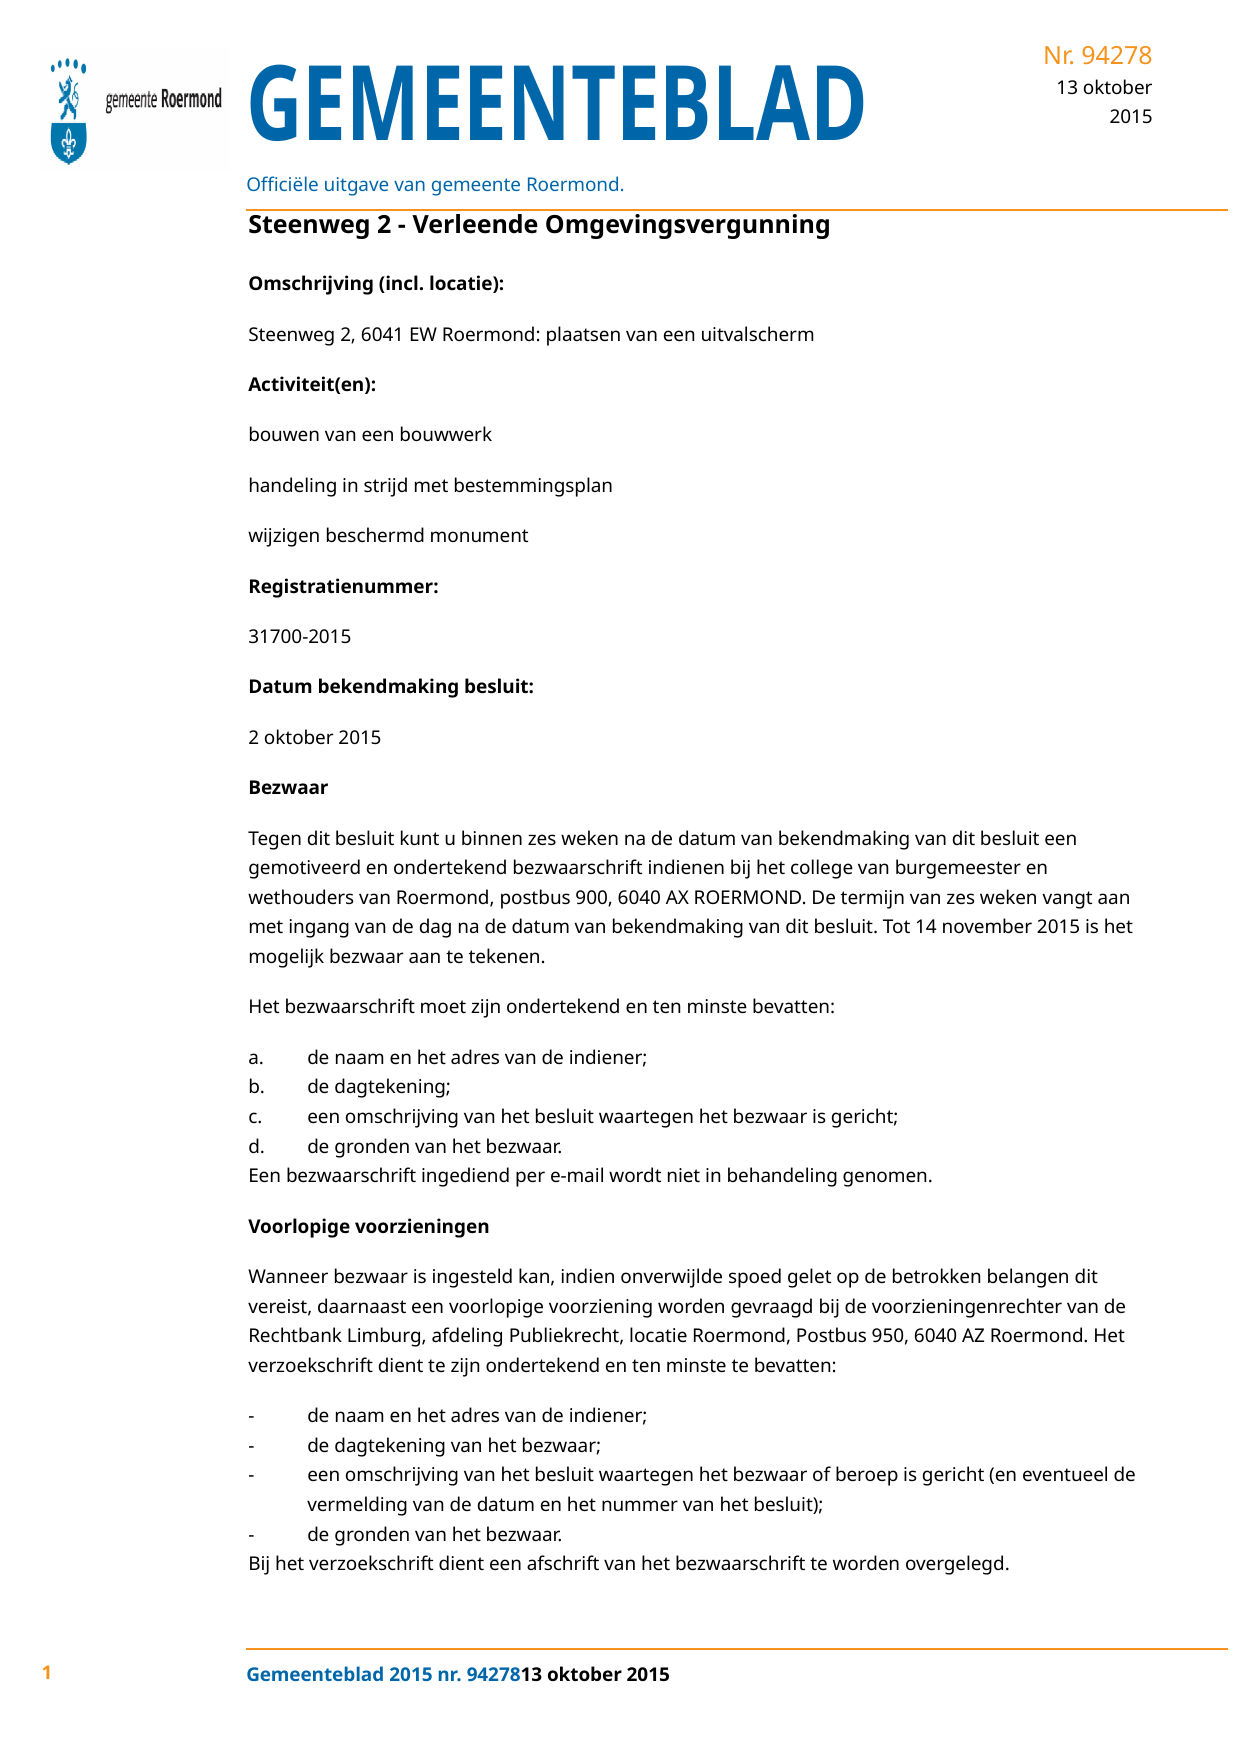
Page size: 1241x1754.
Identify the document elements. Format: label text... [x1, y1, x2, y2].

text Registratienummer: [248, 573, 1152, 598]
text Wanneer bezwaar is ingesteld kan, indien onverwijlde spoed gelet op de betrokken belangen dit vereist, daarnaast een voorlopige voorziening worden gevraagd bij de voorzieningenrechter van de Rechtbank Limburg, afdeling Publiekrecht, locatie Roermond, Postbus 950, 6040 AZ Roermond. Het verzoekschrift dient te zijn ondertekend en ten minste te bevatten: [248, 1263, 1152, 1378]
list de gronden van het bezwaar. [248, 1133, 1152, 1158]
list een omschrijving van het besluit waartegen het bezwaar is gericht; [248, 1103, 1152, 1129]
text 31700-2015 [248, 623, 1152, 649]
list een omschrijving van het besluit waartegen het bezwaar of beroep is gericht (en eventueel de vermelding van de datum en het nummer van het besluit); [248, 1462, 1152, 1517]
text Voorlopige voorzieningen [248, 1213, 1152, 1238]
list de dagtekening van het bezwaar; [248, 1432, 1152, 1458]
text handeling in strijd met bestemmingsplan [248, 472, 1152, 498]
text Het bezwaarschrift moet zijn ondertekend en ten minste bevatten: [248, 994, 1152, 1019]
text Activiteit(en): [248, 371, 1152, 397]
text Steenweg 2, 6041 EW Roermond: plaatsen van een uitvalscherm [248, 321, 1152, 346]
list de gronden van het bezwaar. [248, 1521, 1152, 1546]
text Datum bekendmaking besluit: [248, 674, 1152, 699]
list de naam en het adres van de indiener; [248, 1402, 1152, 1428]
list de naam en het adres van de indiener; [248, 1044, 1152, 1070]
text 2 oktober 2015 [248, 724, 1152, 750]
text bouwen van een bouwwerk [248, 422, 1152, 447]
text Bezwaar [248, 774, 1152, 800]
list de dagtekening; [248, 1074, 1152, 1099]
picture [41, 47, 231, 172]
text Een bezwaarschrift ingediend per e-mail wordt niet in behandeling genomen. [248, 1162, 1152, 1188]
text Tegen dit besluit kunt u binnen zes weken na de datum van bekendmaking van dit besluit een gemotiveerd en ondertekend bezwaarschrift indienen bij het college van burgemeester en wethouders van Roermond, postbus 900, 6040 AX ROERMOND. De termijn van zes weken vangt aan met ingang van de dag na de datum van bekendmaking van dit besluit. Tot 14 november 2015 is het mogelijk bezwaar aan te tekenen. [248, 825, 1152, 969]
text Steenweg 2 - Verleende Omgevingsvergunning [248, 211, 1152, 241]
text Omschrijving (incl. locatie): [248, 270, 1152, 296]
text wijzigen beschermd monument [248, 522, 1152, 548]
text Bij het verzoekschrift dient een afschrift van het bezwaarschrift te worden overgelegd. [248, 1550, 1152, 1576]
